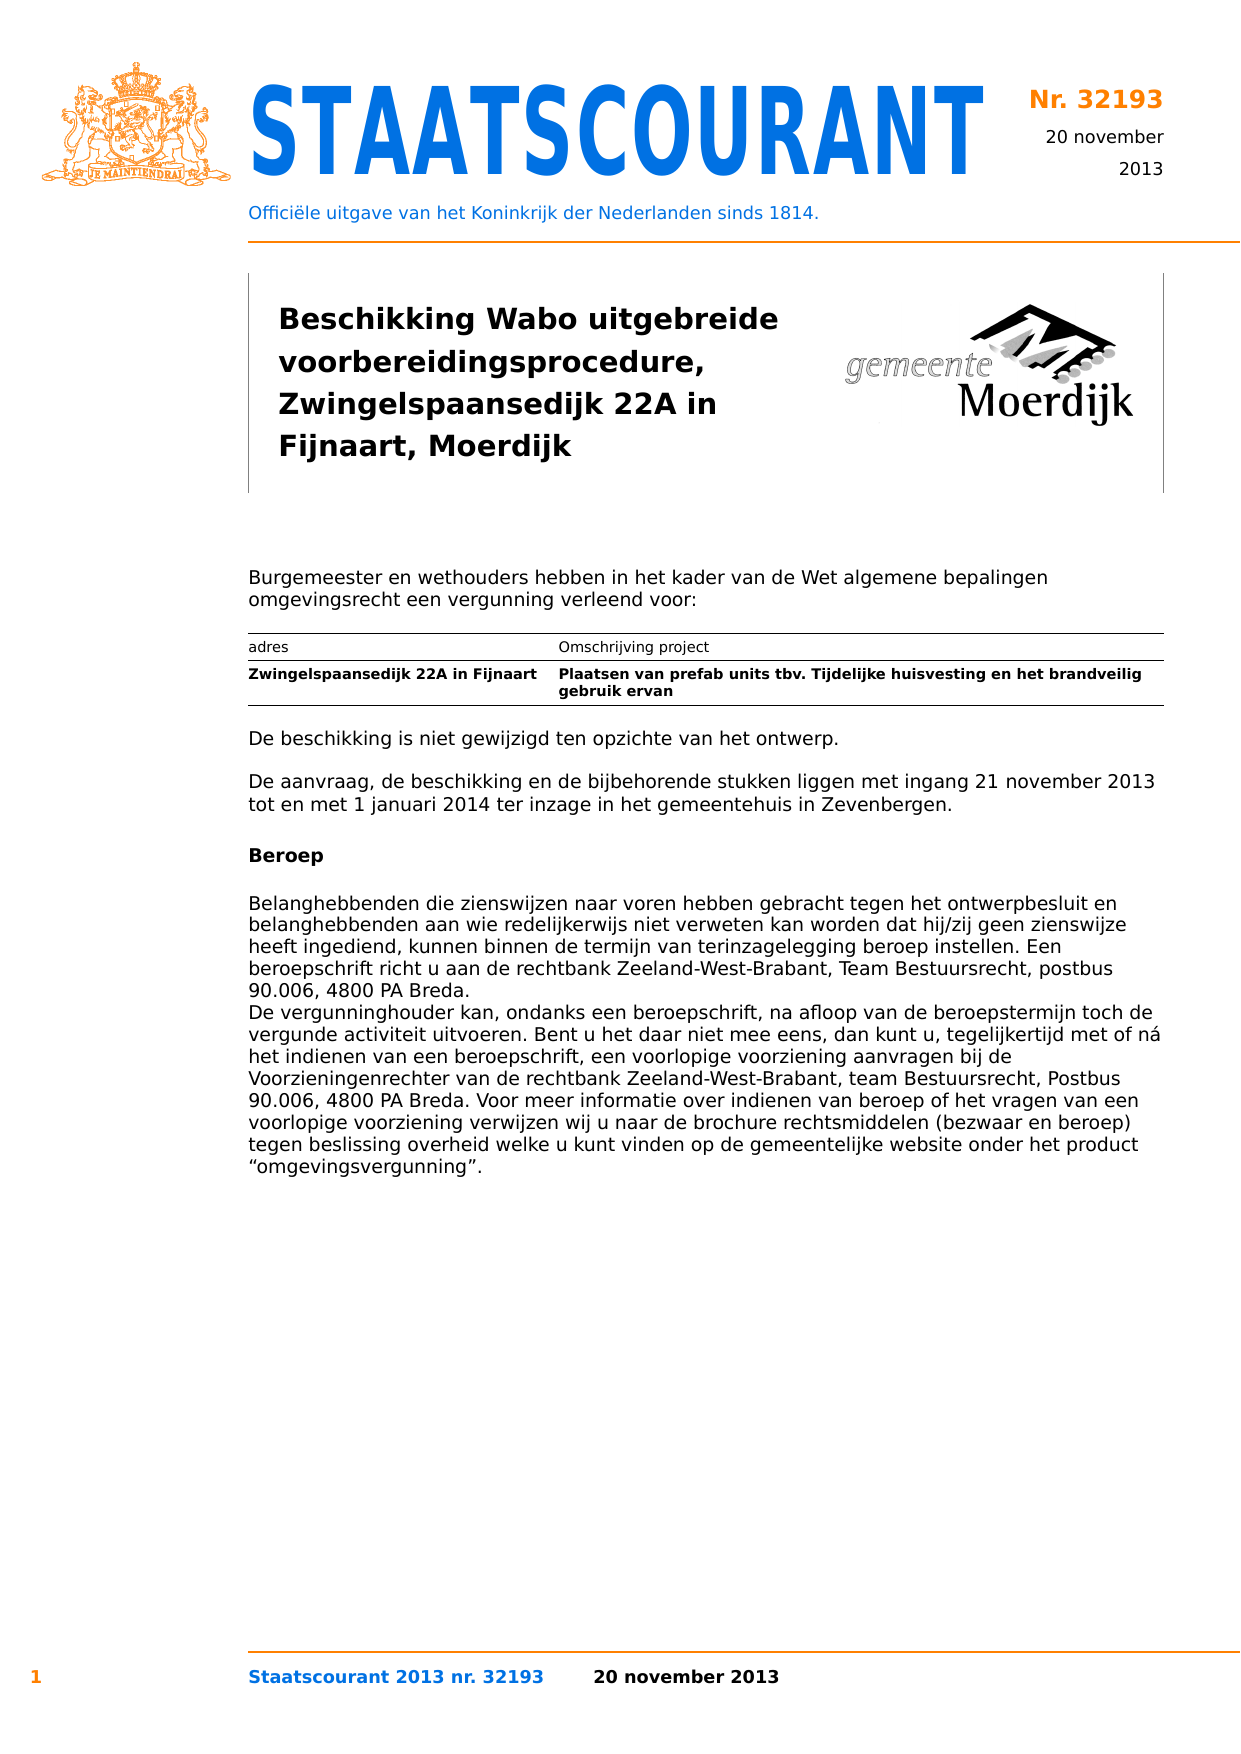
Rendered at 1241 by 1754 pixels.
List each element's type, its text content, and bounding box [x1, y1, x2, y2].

table_cell Zwingelspaansedijk 22A in Fijnaart [248, 661, 552, 705]
text De vergunninghouder kan, ondanks een beroepschrift, na afloop van de beroepstermijn toch de vergunde activiteit uitvoeren. Bent u het daar niet mee eens, dan kunt u, tegelijkertijd met of ná het indienen van een beroepschrift, een voorlopige voorziening aanvragen bij de Voorzieningenrechter van de rechtbank Zeeland-West-Brabant, team Bestuursrecht, Postbus 90.006, 4800 PA Breda. Voor meer informatie over indienen van beroep of het vragen van een voorlopige voorziening verwijzen wij u naar de brochure rechtsmiddelen (bezwaar en beroep) tegen beslissing overheid welke u kunt vinden op de gemeentelijke website onder het product “omgevingsvergunning”. [248, 1002, 1163, 1178]
subtitle Beschikking Wabo uitgebreide voorbereidingsprocedure, Zwingelspaansedijk 22A in Fijnaart, Moerdijk [249, 273, 1163, 493]
table_cell Plaatsen van prefab units tbv. Tijdelijke huisvesting en het brandveilig gebruik ervan [553, 661, 1163, 705]
table_cell 20 november [998, 121, 1240, 153]
text Belanghebbenden die zienswijzen naar voren hebben gebracht tegen het ontwerpbesluit en belanghebbenden aan wie redelijkerwijs niet verweten kan worden dat hij/zij geen zienswijze heeft ingediend, kunnen binnen de termijn van terinzagelegging beroep instellen. Een beroepschrift richt u aan de rechtbank Zeeland-West-Brabant, Team Bestuursrecht, postbus 90.006, 4800 PA Breda. [248, 892, 1163, 1002]
text De beschikking is niet gewijzigd ten opzichte van het ontwerp. [248, 728, 1163, 749]
table_header STAATSCOURANT [248, 62, 998, 203]
picture [41, 62, 231, 186]
table_header Omschrijving project [553, 634, 1163, 660]
table_header [25, 62, 248, 241]
text Burgemeester en wethouders hebben in het kader van de Wet algemene bepalingen omgevingsrecht een vergunning verleend voor: [248, 567, 1163, 611]
table_header Nr. 32193 [998, 62, 1240, 121]
table_cell Officiële uitgave van het Koninkrijk der Nederlanden sinds 1814. [248, 203, 1240, 241]
table_header adres [248, 634, 552, 660]
picture [844, 302, 1134, 427]
table_cell 2013 [998, 153, 1240, 203]
subtitle Beroep [248, 845, 1163, 867]
text De aanvraag, de beschikking en de bijbehorende stukken liggen met ingang 21 november 2013 tot en met 1 januari 2014 ter inzage in het gemeentehuis in Zevenbergen. [248, 771, 1163, 815]
